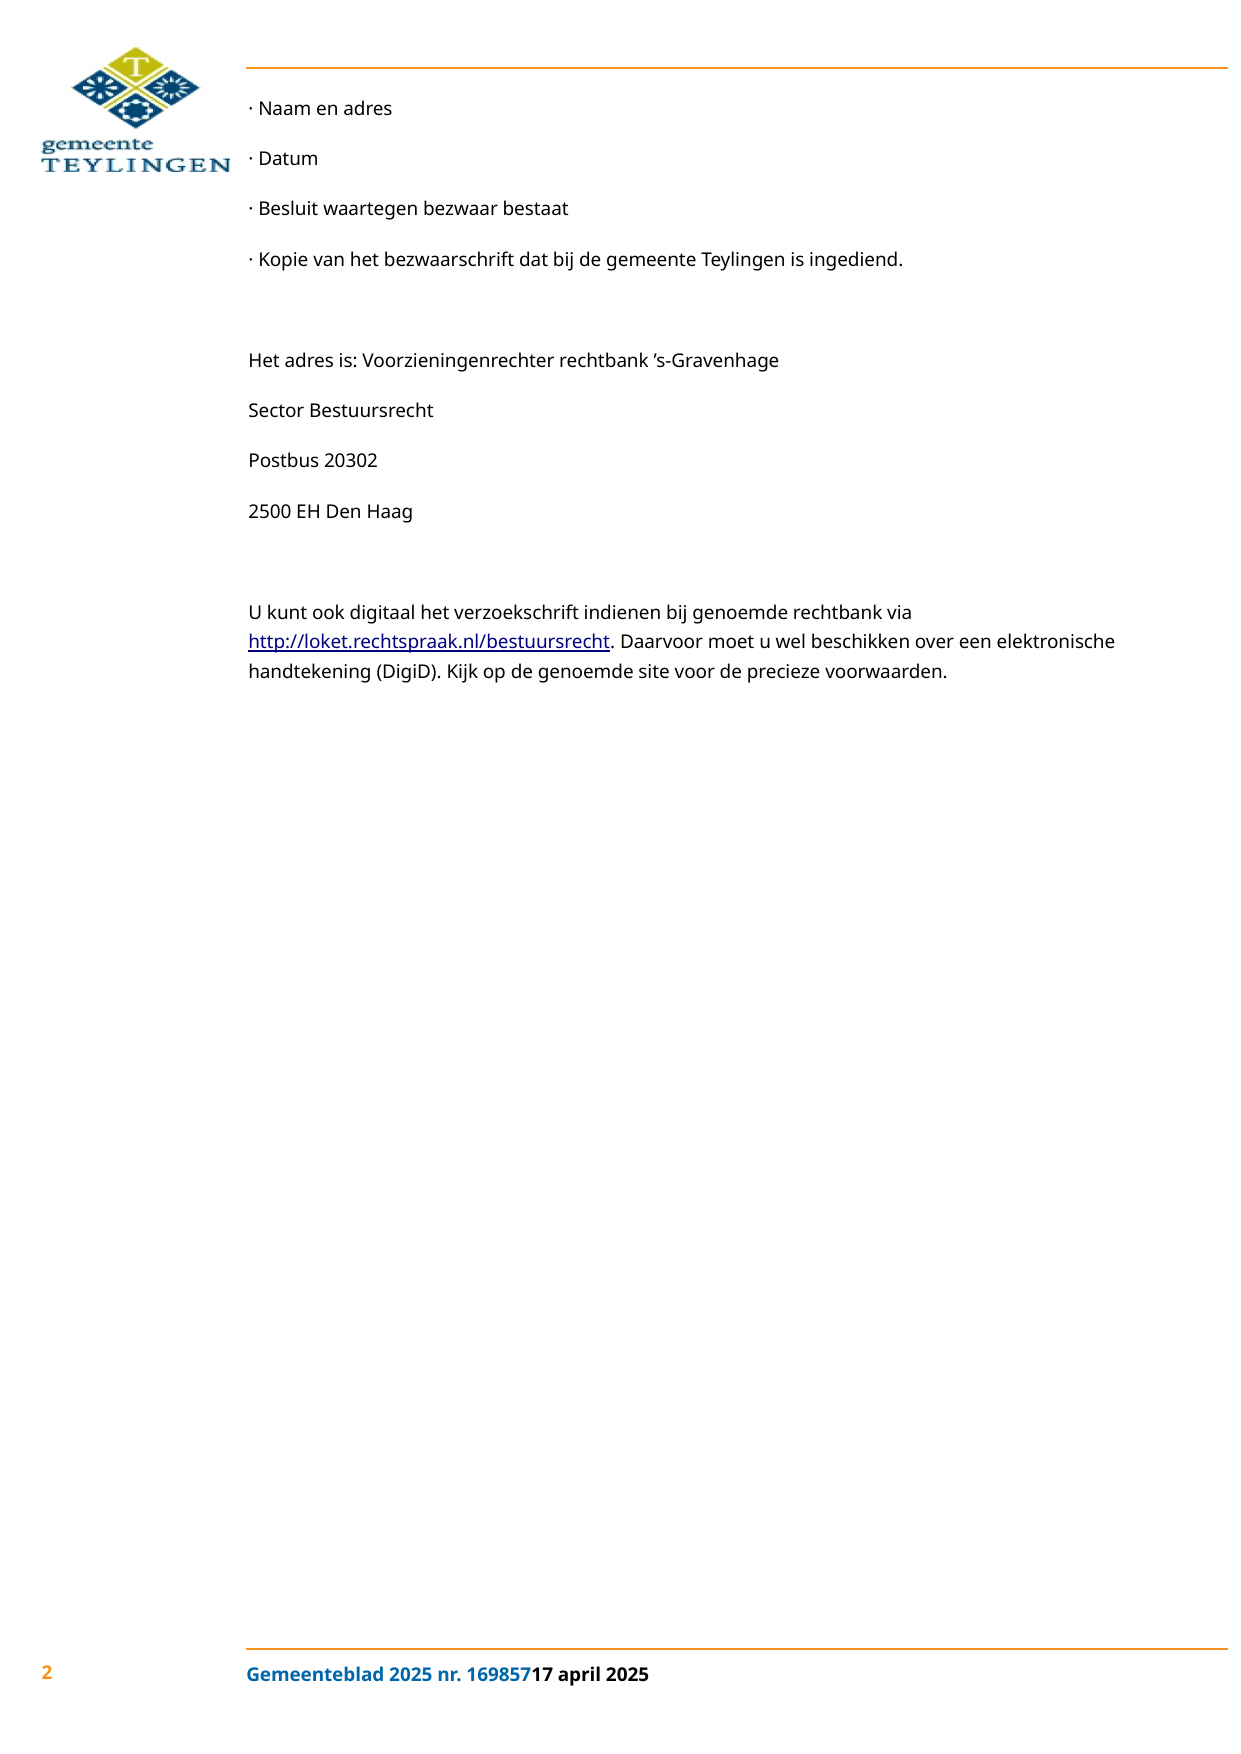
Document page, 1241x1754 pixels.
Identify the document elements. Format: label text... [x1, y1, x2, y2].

text · Naam en adres [248, 95, 1152, 121]
text · Datum [248, 145, 1152, 171]
text Het adres is: Voorzieningenrechter rechtbank ’s-Gravenhage [248, 347, 1152, 373]
text · Kopie van het bezwaarschrift dat bij de gemeente Teylingen is ingediend. [248, 246, 1152, 272]
text U kunt ook digitaal het verzoekschrift indienen bij genoemde rechtbank via http://loket.rechtspraak.nl/bestuursrecht. Daarvoor moet u wel beschikken over een elektronische handtekening (DigiD). Kijk op de genoemde site voor de precieze voorwaarden. [248, 599, 1152, 684]
text Postbus 20302 [248, 448, 1152, 473]
picture [41, 47, 231, 172]
text · Besluit waartegen bezwaar bestaat [248, 196, 1152, 221]
text 2500 EH Den Haag [248, 498, 1152, 524]
text Sector Bestuursrecht [248, 397, 1152, 423]
